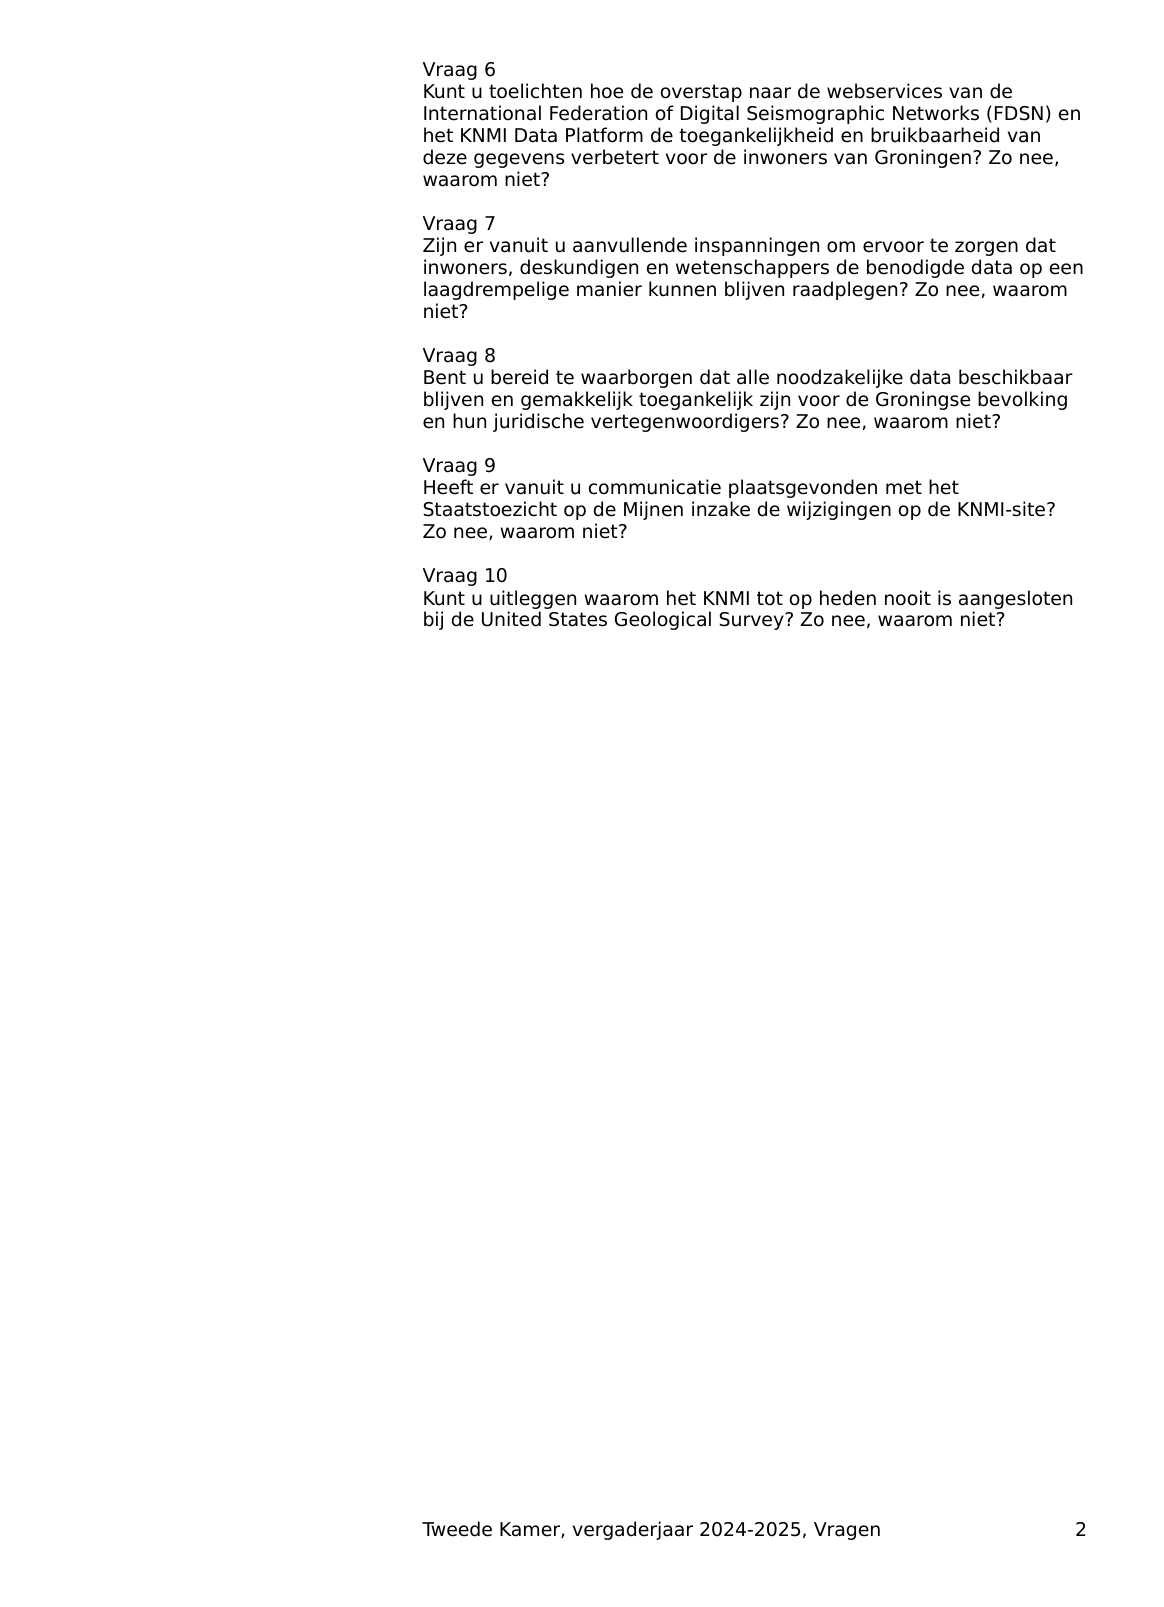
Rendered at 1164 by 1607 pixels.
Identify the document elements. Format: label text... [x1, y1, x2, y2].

text Heeft er vanuit u communicatie plaatsgevonden met het Staatstoezicht op de Mijnen inzake de wijzigingen op de KNMI-site? Zo nee, waarom niet? [422, 477, 1087, 543]
text Vraag 6 [422, 59, 1087, 81]
text Vraag 10 [422, 565, 1087, 587]
text Vraag 8 [422, 345, 1087, 367]
text Zijn er vanuit u aanvullende inspanningen om ervoor te zorgen dat inwoners, deskundigen en wetenschappers de benodigde data op een laagdrempelige manier kunnen blijven raadplegen? Zo nee, waarom niet? [422, 235, 1087, 323]
text Vraag 9 [422, 455, 1087, 477]
text Bent u bereid te waarborgen dat alle noodzakelijke data beschikbaar blijven en gemakkelijk toegankelijk zijn voor de Groningse bevolking en hun juridische vertegenwoordigers? Zo nee, waarom niet? [422, 367, 1087, 433]
text Kunt u toelichten hoe de overstap naar de webservices van de International Federation of Digital Seismographic Networks (FDSN) en het KNMI Data Platform de toegankelijkheid en bruikbaarheid van deze gegevens verbetert voor de inwoners van Groningen? Zo nee, waarom niet? [422, 81, 1087, 191]
text Vraag 7 [422, 213, 1087, 235]
text Kunt u uitleggen waarom het KNMI tot op heden nooit is aangesloten bij de United States Geological Survey? Zo nee, waarom niet? [422, 587, 1087, 631]
